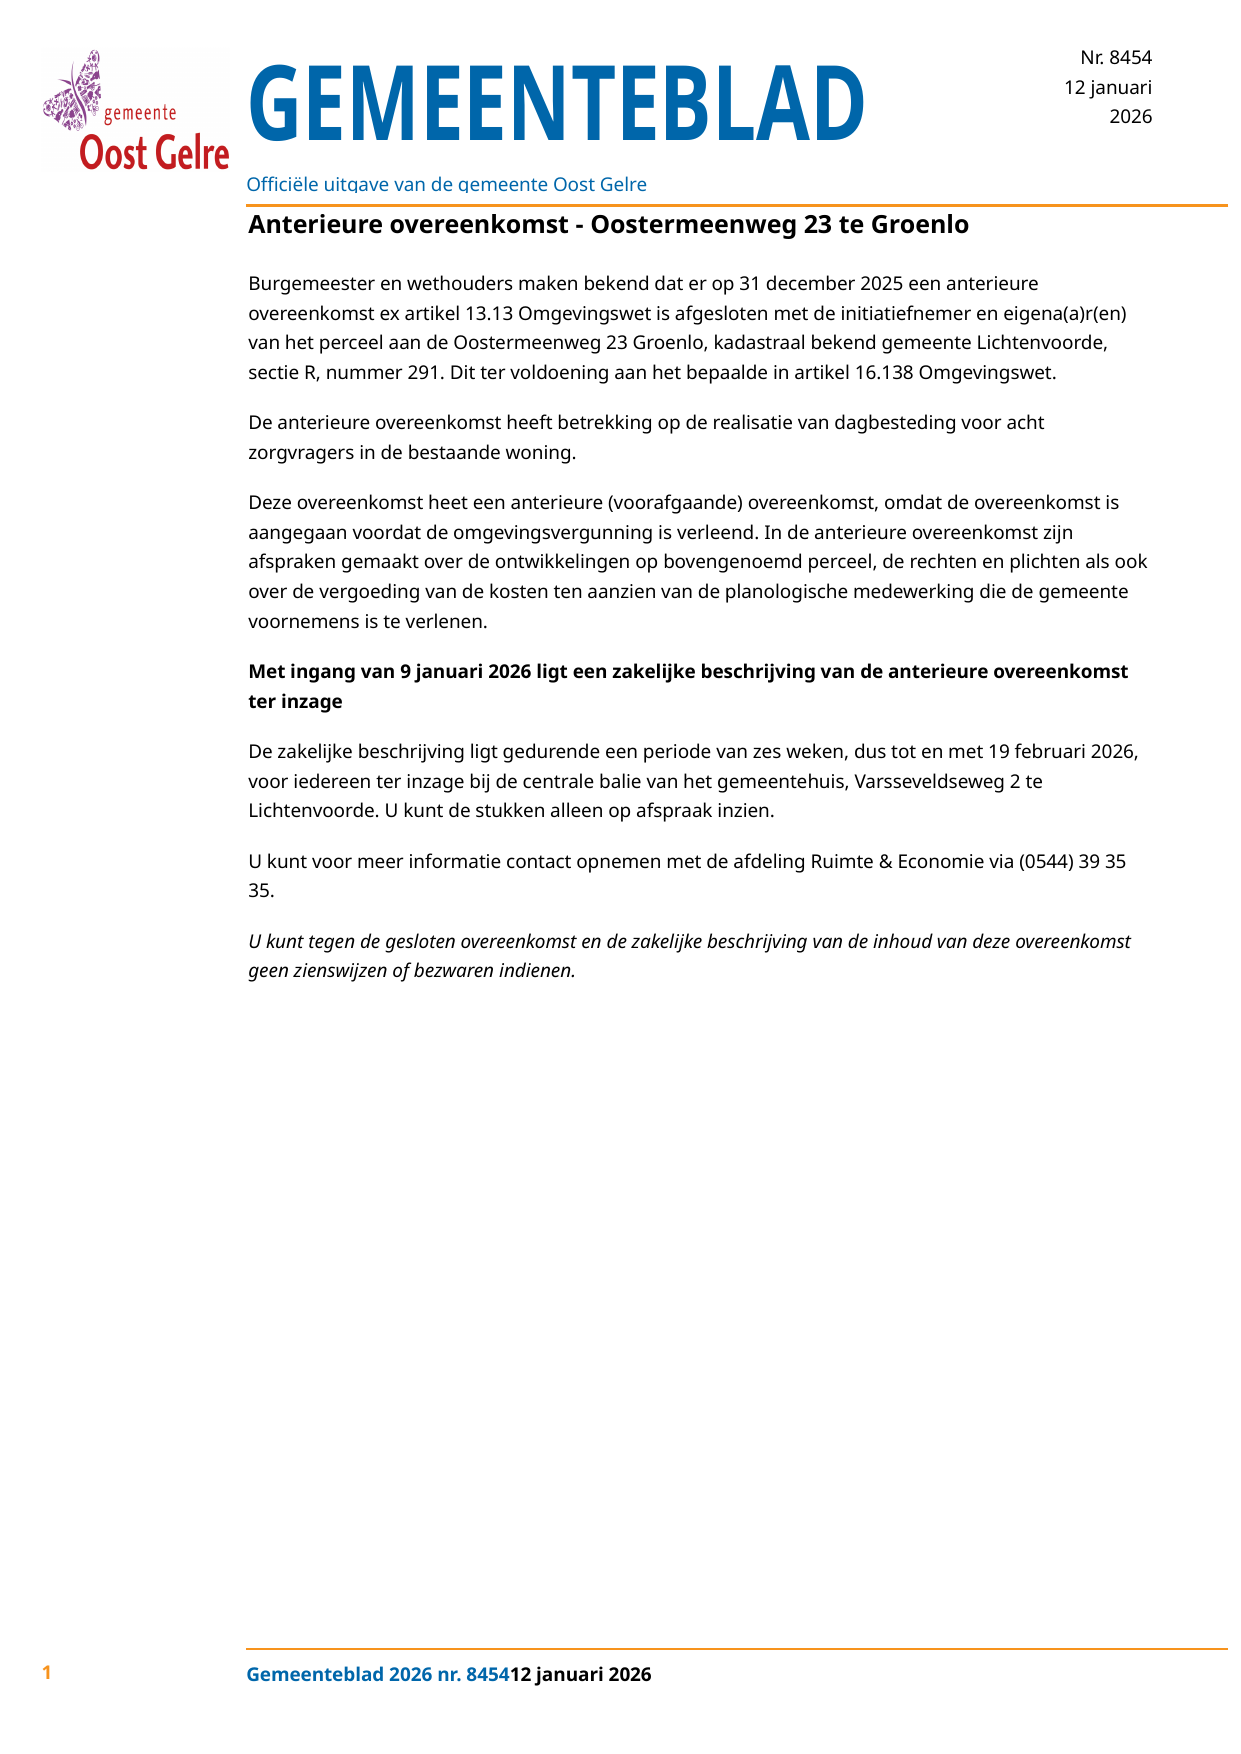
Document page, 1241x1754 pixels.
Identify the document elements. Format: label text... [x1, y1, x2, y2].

text U kunt tegen de gesloten overeenkomst en de zakelijke beschrijving van de inhoud van deze overeenkomst geen zienswijzen of bezwaren indienen. [248, 928, 1152, 983]
text De anterieure overeenkomst heeft betrekking op de realisatie van dagbesteding voor acht zorgvragers in de bestaande woning. [248, 409, 1152, 465]
text Anterieure overeenkomst - Oostermeenweg 23 te Groenlo [248, 207, 1152, 241]
text Burgemeester en wethouders maken bekend dat er op 31 december 2025 een anterieure overeenkomst ex artikel 13.13 Omgevingswet is afgesloten met de initiatiefnemer en eigena(a)r(en) van het perceel aan de Oostermeenweg 23 Groenlo, kadastraal bekend gemeente Lichtenvoorde, sectie R, nummer 291. Dit ter voldoening aan het bepaalde in artikel 16.138 Omgevingswet. [248, 270, 1152, 385]
text De zakelijke beschrijving ligt gedurende een periode van zes weken, dus tot en met 19 februari 2026, voor iedereen ter inzage bij de centrale balie van het gemeentehuis, Varsseveldseweg 2 te Lichtenvoorde. U kunt de stukken alleen op afspraak inzien. [248, 738, 1152, 823]
text U kunt voor meer informatie contact opnemen met de afdeling Ruimte & Economie via (0544) 39 35 35. [248, 848, 1152, 903]
picture [41, 47, 231, 172]
text Met ingang van 9 januari 2026 ligt een zakelijke beschrijving van de anterieure overeenkomst ter inzage [248, 658, 1152, 713]
text Deze overeenkomst heet een anterieure (voorafgaande) overeenkomst, omdat de overeenkomst is aangegaan voordat de omgevingsvergunning is verleend. In de anterieure overeenkomst zijn afspraken gemaakt over de ontwikkelingen op bovengenoemd perceel, de rechten en plichten als ook over de vergoeding van de kosten ten aanzien van de planologische medewerking die de gemeente voornemens is te verlenen. [248, 489, 1152, 633]
